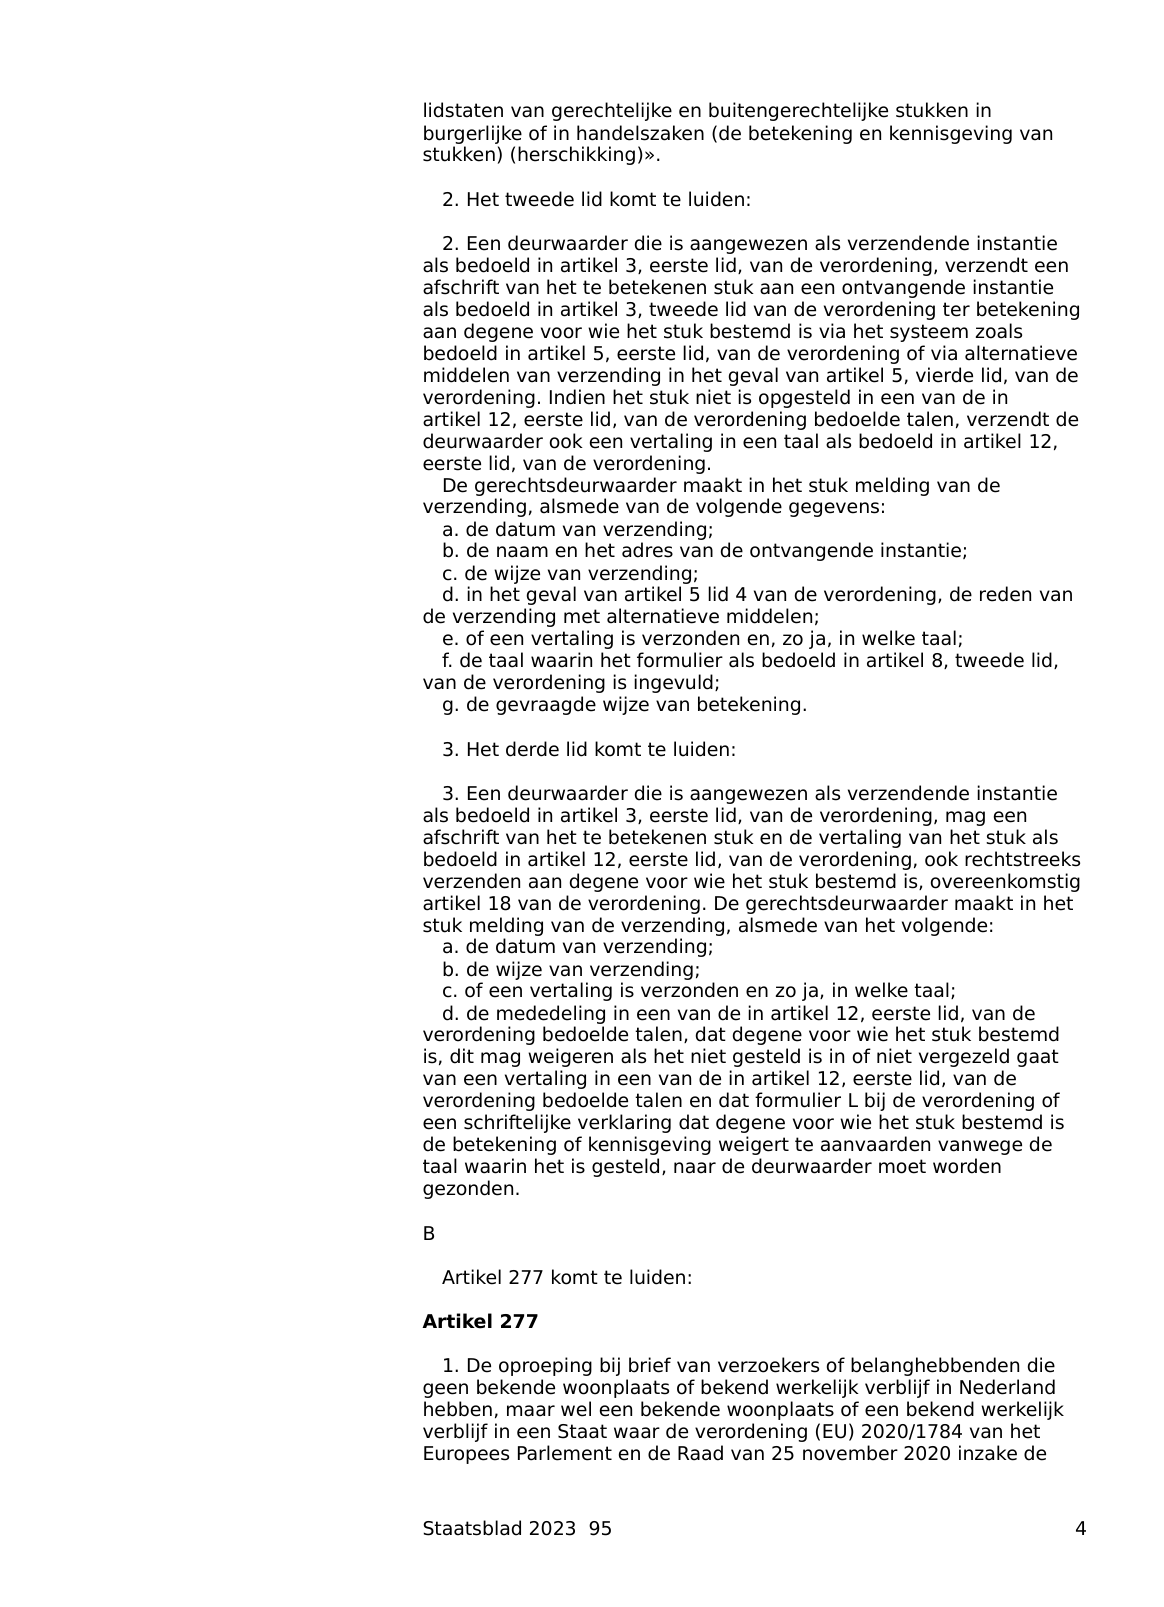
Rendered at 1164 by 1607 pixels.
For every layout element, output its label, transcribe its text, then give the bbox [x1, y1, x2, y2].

text De gerechtsdeurwaarder maakt in het stuk melding van de verzending, alsmede van de volgende gegevens: [422, 474, 1087, 518]
text 3. Een deurwaarder die is aangewezen als verzendende instantie als bedoeld in artikel 3, eerste lid, van de verordening, mag een afschrift van het te betekenen stuk en de vertaling van het stuk als bedoeld in artikel 12, eerste lid, van de verordening, ook rechtstreeks verzenden aan degene voor wie het stuk bestemd is, overeenkomstig artikel 18 van de verordening. De gerechtsdeurwaarder maakt in het stuk melding van de verzending, alsmede van het volgende: [422, 783, 1087, 936]
text B [422, 1222, 1087, 1244]
text c. de wijze van verzending; [422, 562, 1087, 584]
text lidstaten van gerechtelijke en buitengerechtelijke stukken in burgerlijke of in handelszaken (de betekening en kennisgeving van stukken) (herschikking)». [422, 100, 1087, 166]
text d. de mededeling in een van de in artikel 12, eerste lid, van de verordening bedoelde talen, dat degene voor wie het stuk bestemd is, dit mag weigeren als het niet gesteld is in of niet vergezeld gaat van een vertaling in een van de in artikel 12, eerste lid, van de verordening bedoelde talen en dat formulier L bij de verordening of een schriftelijke verklaring dat degene voor wie het stuk bestemd is de betekening of kennisgeving weigert te aanvaarden vanwege de taal waarin het is gesteld, naar de deurwaarder moet worden gezonden. [422, 1002, 1087, 1200]
text g. de gevraagde wijze van betekening. [422, 694, 1087, 716]
text 1. De oproeping bij brief van verzoekers of belanghebbenden die geen bekende woonplaats of bekend werkelijk verblijf in Nederland hebben, maar wel een bekende woonplaats of een bekend werkelijk verblijf in een Staat waar de verordening (EU) 2020/1784 van het Europees Parlement en de Raad van 25 november 2020 inzake de [422, 1355, 1087, 1465]
text b. de wijze van verzending; [422, 958, 1087, 980]
text a. de datum van verzending; [422, 936, 1087, 958]
text f. de taal waarin het formulier als bedoeld in artikel 8, tweede lid, van de verordening is ingevuld; [422, 650, 1087, 694]
subtitle Artikel 277 [422, 1311, 1087, 1333]
text c. of een vertaling is verzonden en zo ja, in welke taal; [422, 980, 1087, 1002]
text d. in het geval van artikel 5 lid 4 van de verordening, de reden van de verzending met alternatieve middelen; [422, 584, 1087, 628]
text 2. Het tweede lid komt te luiden: [422, 188, 1087, 211]
text 3. Het derde lid komt te luiden: [422, 738, 1087, 760]
text b. de naam en het adres van de ontvangende instantie; [422, 540, 1087, 562]
text 2. Een deurwaarder die is aangewezen als verzendende instantie als bedoeld in artikel 3, eerste lid, van de verordening, verzendt een afschrift van het te betekenen stuk aan een ontvangende instantie als bedoeld in artikel 3, tweede lid van de verordening ter betekening aan degene voor wie het stuk bestemd is via het systeem zoals bedoeld in artikel 5, eerste lid, van de verordening of via alternatieve middelen van verzending in het geval van artikel 5, vierde lid, van de verordening. Indien het stuk niet is opgesteld in een van de in artikel 12, eerste lid, van de verordening bedoelde talen, verzendt de deurwaarder ook een vertaling in een taal als bedoeld in artikel 12, eerste lid, van de verordening. [422, 233, 1087, 474]
text Artikel 277 komt te luiden: [422, 1267, 1087, 1288]
text a. de datum van verzending; [422, 518, 1087, 540]
text e. of een vertaling is verzonden en, zo ja, in welke taal; [422, 628, 1087, 650]
